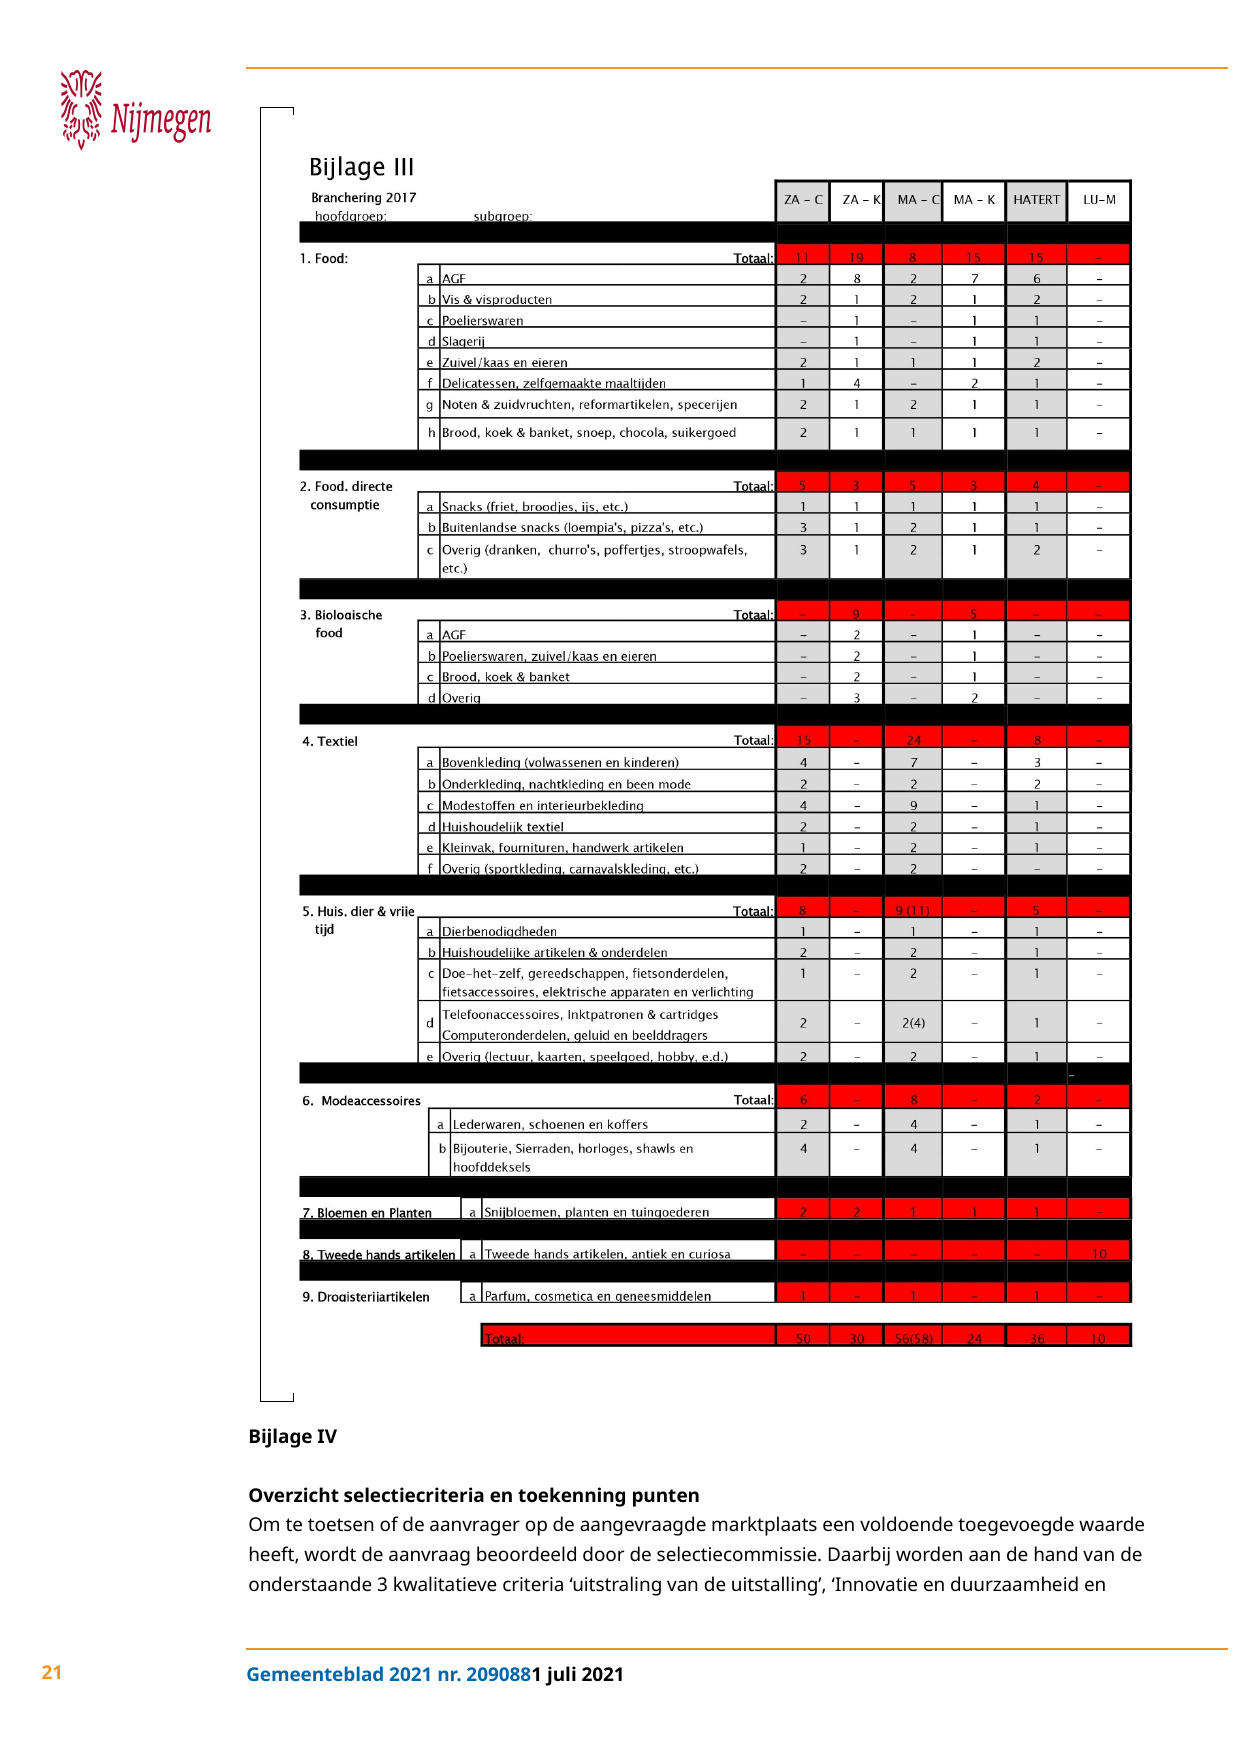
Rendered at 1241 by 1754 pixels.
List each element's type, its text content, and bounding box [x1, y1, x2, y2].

text Overzicht selectiecriteria en toekenning punten [248, 1482, 1152, 1508]
text Bijlage IV [248, 1423, 1152, 1448]
picture [41, 47, 231, 172]
picture [268, 115, 1173, 1393]
text Om te toetsen of de aanvrager op de aangevraagde marktplaats een voldoende toegevoegde waarde heeft, wordt de aanvraag beoordeeld door de selectiecommissie. Daarbij worden aan de hand van de onderstaande 3 kwalitatieve criteria ‘uitstraling van de uitstalling’, ‘Innovatie en duurzaamheid en [248, 1512, 1152, 1596]
